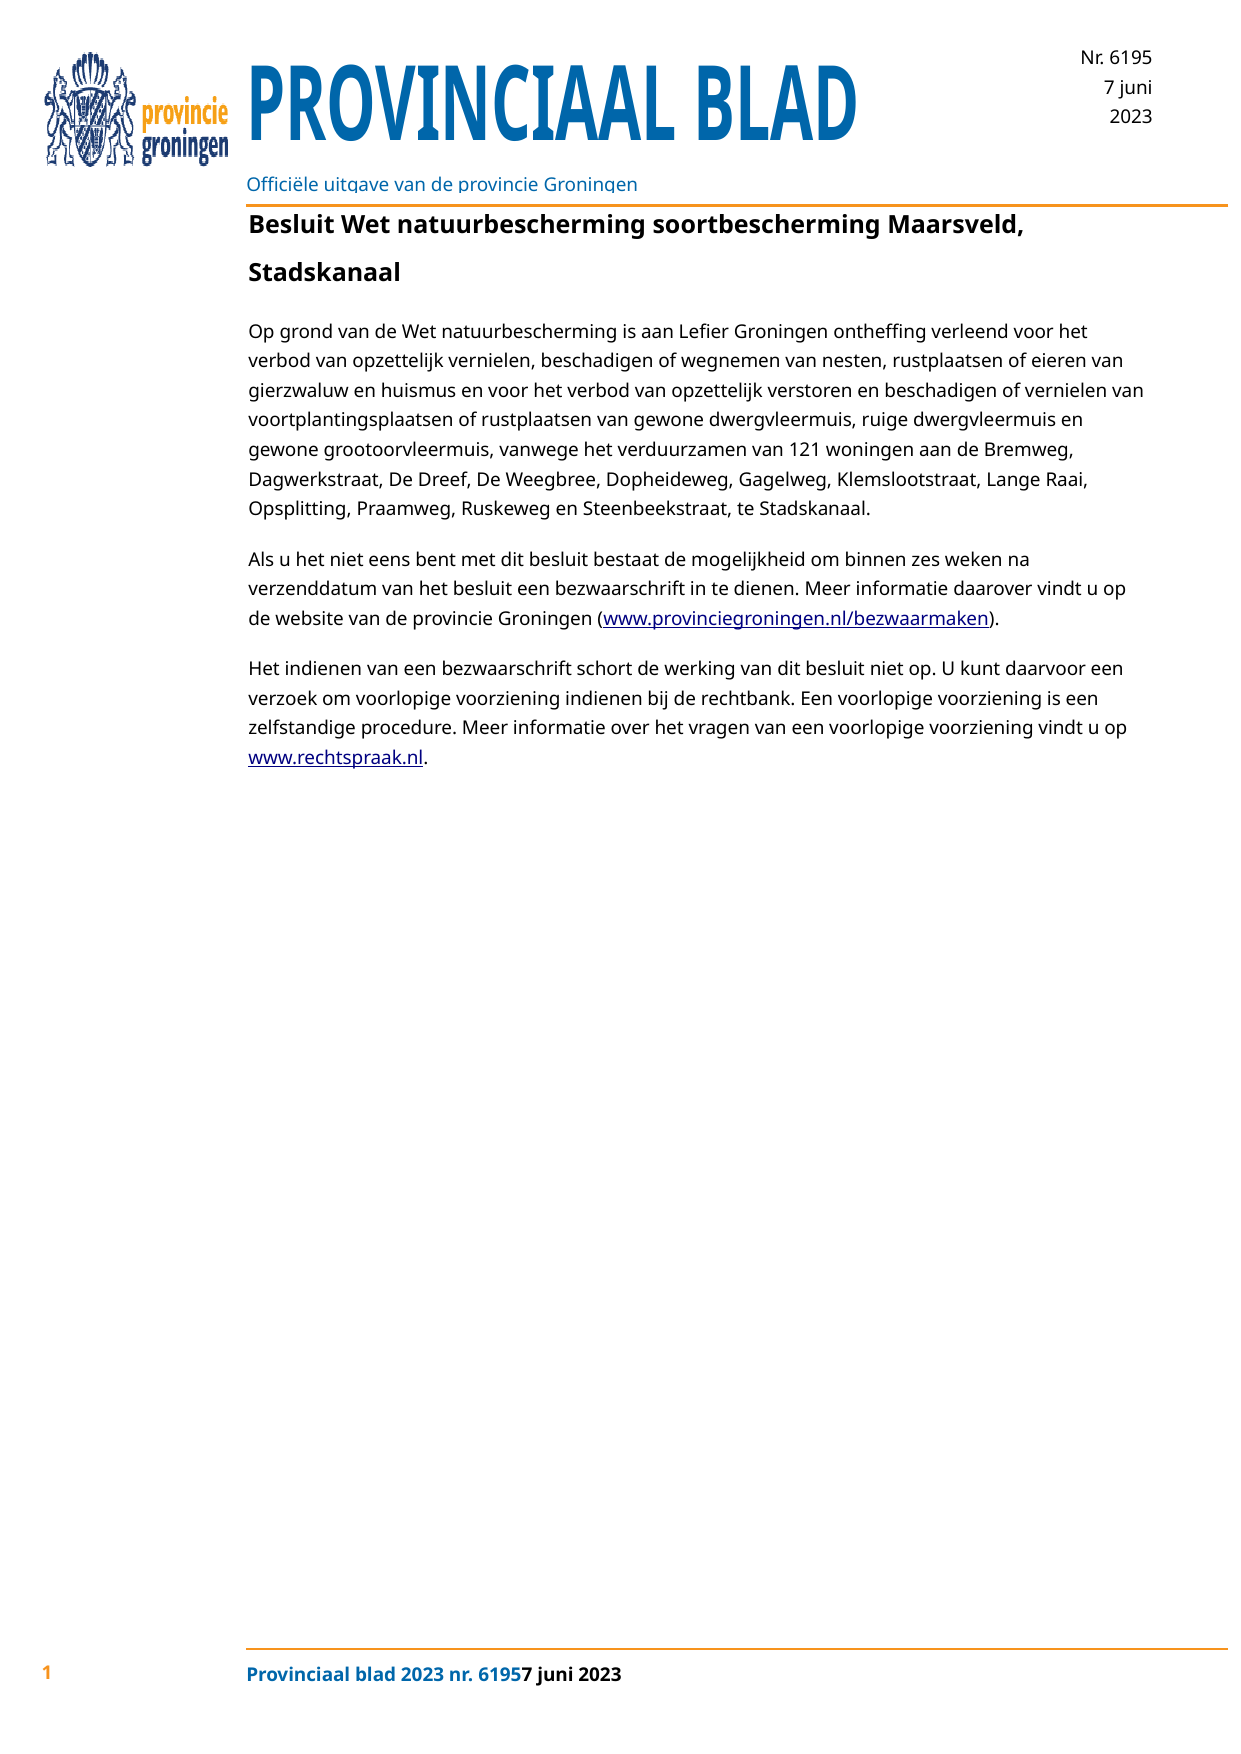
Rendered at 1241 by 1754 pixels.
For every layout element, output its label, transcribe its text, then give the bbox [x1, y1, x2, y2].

text Als u het niet eens bent met dit besluit bestaat de mogelijkheid om binnen zes weken na verzenddatum van het besluit een bezwaarschrift in te dienen. Meer informatie daarover vindt u op de website van de provincie Groningen (www.provinciegroningen.nl/bezwaarmaken). [248, 546, 1152, 631]
text Besluit Wet natuurbescherming soortbescherming Maarsveld, Stadskanaal [248, 207, 1152, 288]
text Het indienen van een bezwaarschrift schort de werking van dit besluit niet op. U kunt daarvoor een verzoek om voorlopige voorziening indienen bij de rechtbank. Een voorlopige voorziening is een zelfstandige procedure. Meer informatie over het vragen van een voorlopige voorziening vindt u op www.rechtspraak.nl. [248, 655, 1152, 770]
picture [41, 47, 231, 172]
text Op grond van de Wet natuurbescherming is aan Lefier Groningen ontheffing verleend voor het verbod van opzettelijk vernielen, beschadigen of wegnemen van nesten, rustplaatsen of eieren van gierzwaluw en huismus en voor het verbod van opzettelijk verstoren en beschadigen of vernielen van voortplantingsplaatsen of rustplaatsen van gewone dwergvleermuis, ruige dwergvleermuis en gewone grootoorvleermuis, vanwege het verduurzamen van 121 woningen aan de Bremweg, Dagwerkstraat, De Dreef, De Weegbree, Dopheideweg, Gagelweg, Klemslootstraat, Lange Raai, Opsplitting, Praamweg, Ruskeweg en Steenbeekstraat, te Stadskanaal. [248, 318, 1152, 521]
